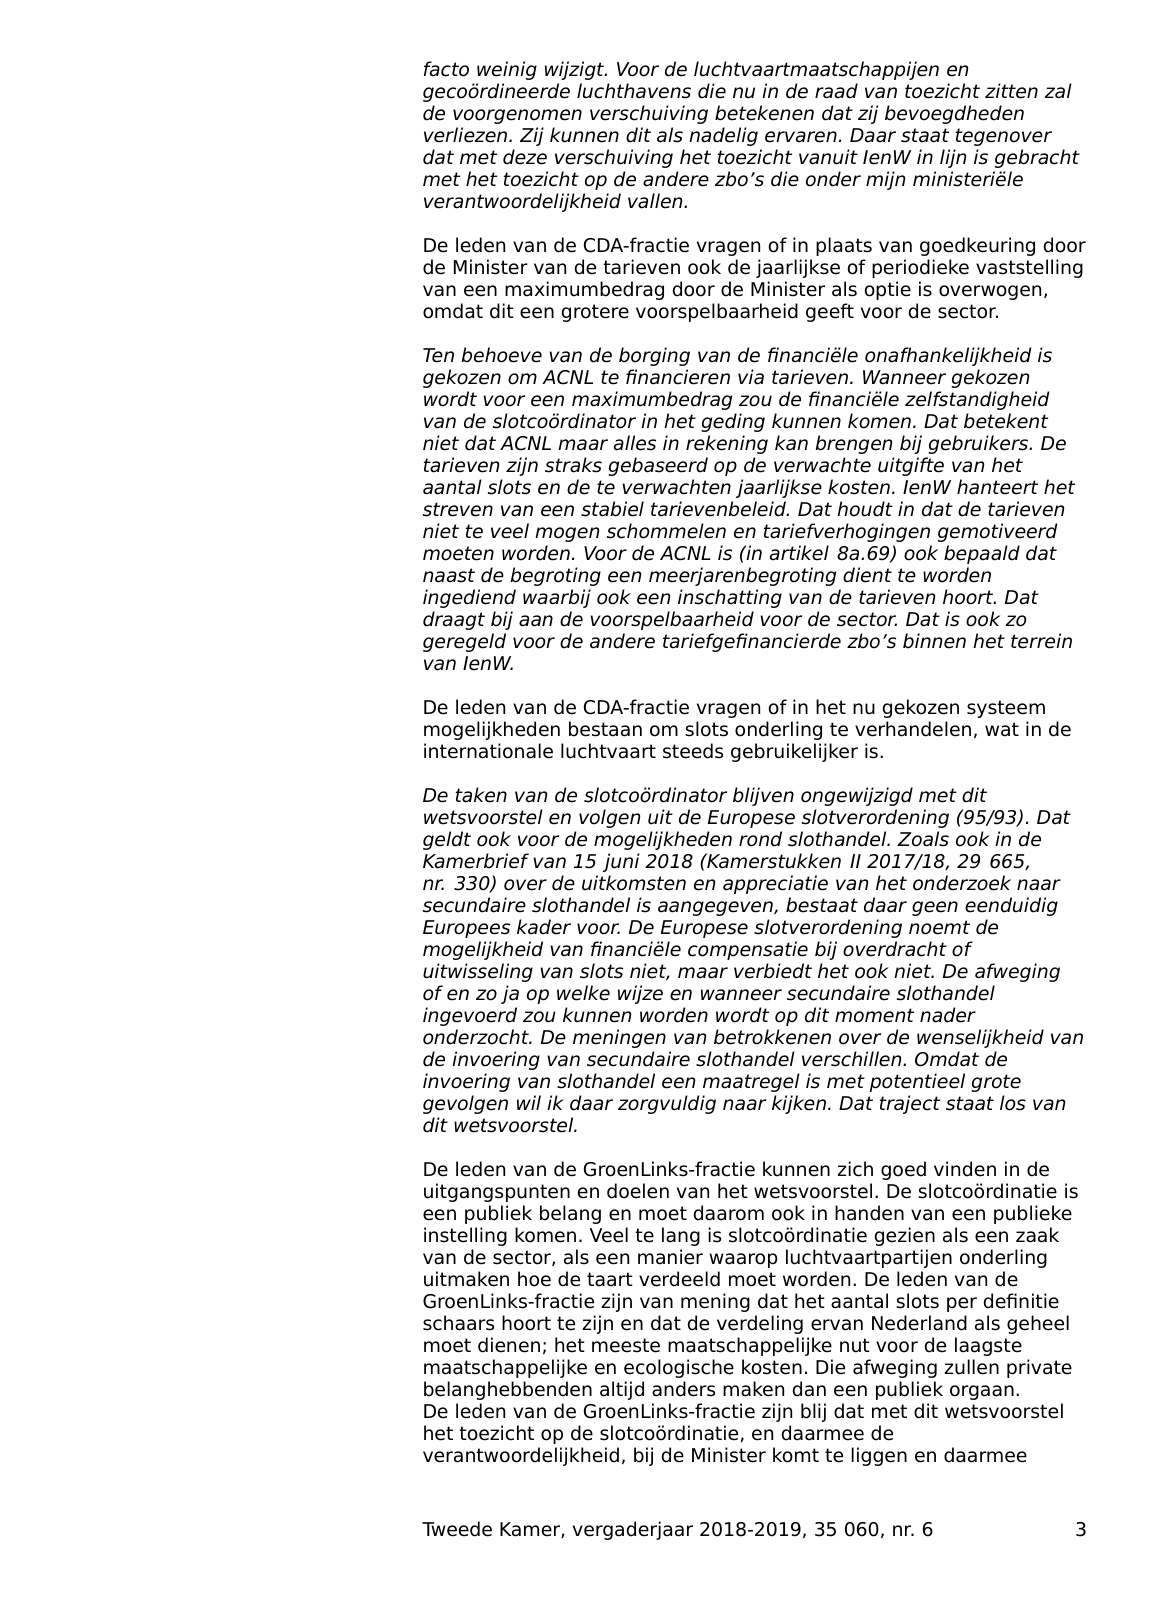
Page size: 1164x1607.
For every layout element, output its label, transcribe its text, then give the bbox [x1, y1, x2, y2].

text De leden van de CDA-fractie vragen of in plaats van goedkeuring door de Minister van de tarieven ook de jaarlijkse of periodieke vaststelling van een maximumbedrag door de Minister als optie is overwogen, omdat dit een grotere voorspelbaarheid geeft voor de sector. [422, 235, 1087, 323]
text Ten behoeve van de borging van de financiële onafhankelijkheid is gekozen om ACNL te financieren via tarieven. Wanneer gekozen wordt voor een maximumbedrag zou de financiële zelfstandigheid van de slotcoördinator in het geding kunnen komen. Dat betekent niet dat ACNL maar alles in rekening kan brengen bij gebruikers. De tarieven zijn straks gebaseerd op de verwachte uitgifte van het aantal slots en de te verwachten jaarlijkse kosten. IenW hanteert het streven van een stabiel tarievenbeleid. Dat houdt in dat de tarieven niet te veel mogen schommelen en tariefverhogingen gemotiveerd moeten worden. Voor de ACNL is (in artikel 8a.69) ook bepaald dat naast de begroting een meerjarenbegroting dient te worden ingediend waarbij ook een inschatting van de tarieven hoort. Dat draagt bij aan de voorspelbaarheid voor de sector. Dat is ook zo geregeld voor de andere tariefgefinancierde zbo’s binnen het terrein van IenW. [422, 345, 1087, 675]
text De taken van de slotcoördinator blijven ongewijzigd met dit wetsvoorstel en volgen uit de Europese slotverordening (95/93). Dat geldt ook voor de mogelijkheden rond slothandel. Zoals ook in de Kamerbrief van 15 juni 2018 (Kamerstukken II 2017/18, 29 665, nr. 330) over de uitkomsten en appreciatie van het onderzoek naar secundaire slothandel is aangegeven, bestaat daar geen eenduidig Europees kader voor. De Europese slotverordening noemt de mogelijkheid van financiële compensatie bij overdracht of uitwisseling van slots niet, maar verbiedt het ook niet. De afweging of en zo ja op welke wijze en wanneer secundaire slothandel ingevoerd zou kunnen worden wordt op dit moment nader onderzocht. De meningen van betrokkenen over de wenselijkheid van de invoering van secundaire slothandel verschillen. Omdat de invoering van slothandel een maatregel is met potentieel grote gevolgen wil ik daar zorgvuldig naar kijken. Dat traject staat los van dit wetsvoorstel. [422, 785, 1087, 1137]
text facto weinig wijzigt. Voor de luchtvaartmaatschappijen en gecoördineerde luchthavens die nu in de raad van toezicht zitten zal de voorgenomen verschuiving betekenen dat zij bevoegdheden verliezen. Zij kunnen dit als nadelig ervaren. Daar staat tegenover dat met deze verschuiving het toezicht vanuit IenW in lijn is gebracht met het toezicht op de andere zbo’s die onder mijn ministeriële verantwoordelijkheid vallen. [422, 59, 1087, 213]
text De leden van de GroenLinks-fractie zijn blij dat met dit wetsvoorstel het toezicht op de slotcoördinatie, en daarmee de verantwoordelijkheid, bij de Minister komt te liggen en daarmee [422, 1401, 1087, 1467]
text De leden van de GroenLinks-fractie kunnen zich goed vinden in de uitgangspunten en doelen van het wetsvoorstel. De slotcoördinatie is een publiek belang en moet daarom ook in handen van een publieke instelling komen. Veel te lang is slotcoördinatie gezien als een zaak van de sector, als een manier waarop luchtvaartpartijen onderling uitmaken hoe de taart verdeeld moet worden. De leden van de GroenLinks-fractie zijn van mening dat het aantal slots per definitie schaars hoort te zijn en dat de verdeling ervan Nederland als geheel moet dienen; het meeste maatschappelijke nut voor de laagste maatschappelijke en ecologische kosten. Die afweging zullen private belanghebbenden altijd anders maken dan een publiek orgaan. [422, 1159, 1087, 1401]
text De leden van de CDA-fractie vragen of in het nu gekozen systeem mogelijkheden bestaan om slots onderling te verhandelen, wat in de internationale luchtvaart steeds gebruikelijker is. [422, 697, 1087, 763]
